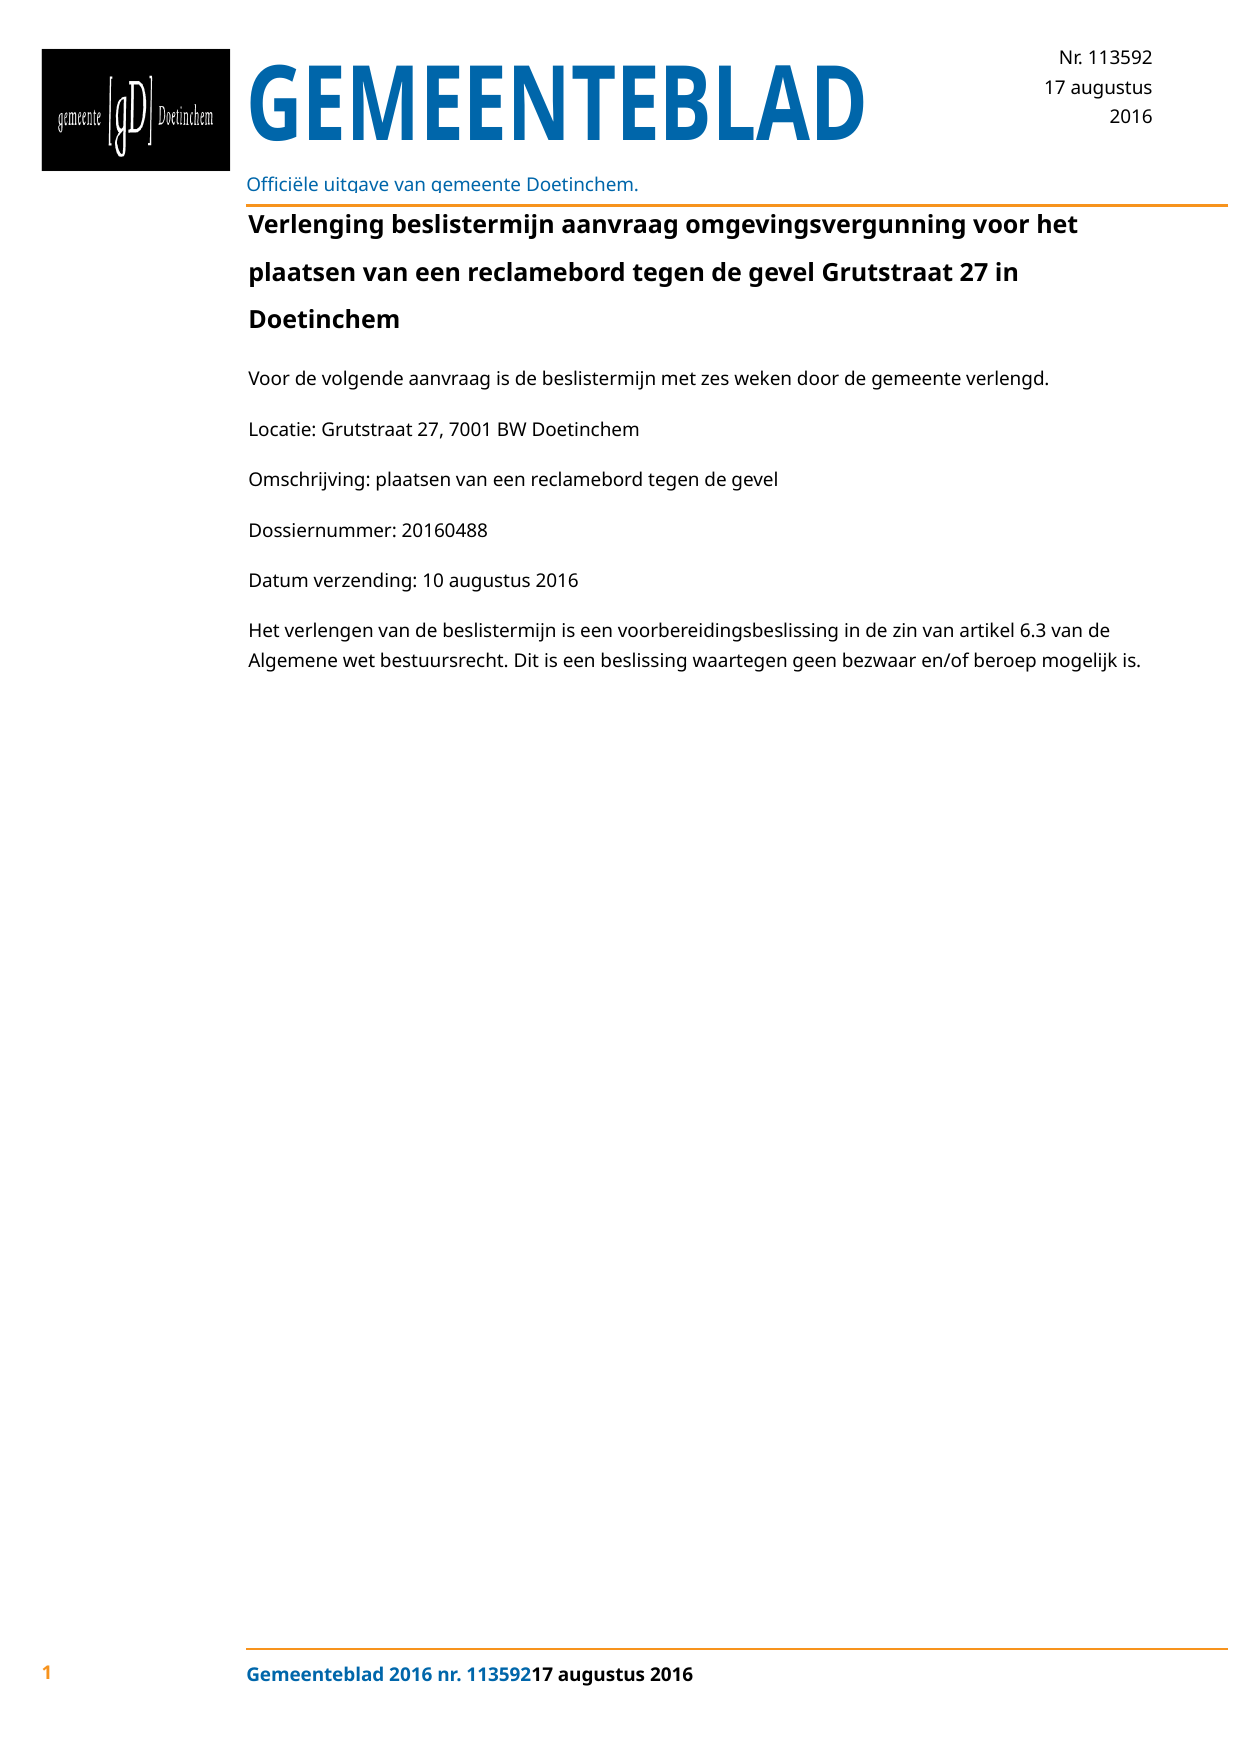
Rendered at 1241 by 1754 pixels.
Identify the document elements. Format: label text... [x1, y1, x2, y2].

text Datum verzending: 10 augustus 2016 [248, 567, 1152, 593]
picture [41, 47, 231, 172]
text Het verlengen van de beslistermijn is een voorbereidingsbeslissing in de zin van artikel 6.3 van de Algemene wet bestuursrecht. Dit is een beslissing waartegen geen bezwaar en/of beroep mogelijk is. [248, 618, 1152, 673]
text Omschrijving: plaatsen van een reclamebord tegen de gevel [248, 466, 1152, 492]
text Dossiernummer: 20160488 [248, 517, 1152, 542]
text Voor de volgende aanvraag is de beslistermijn met zes weken door de gemeente verlengd. [248, 366, 1152, 391]
text Verlenging beslistermijn aanvraag omgevingsvergunning voor het plaatsen van een reclamebord tegen de gevel Grutstraat 27 in Doetinchem [248, 207, 1152, 336]
text Locatie: Grutstraat 27, 7001 BW Doetinchem [248, 416, 1152, 442]
